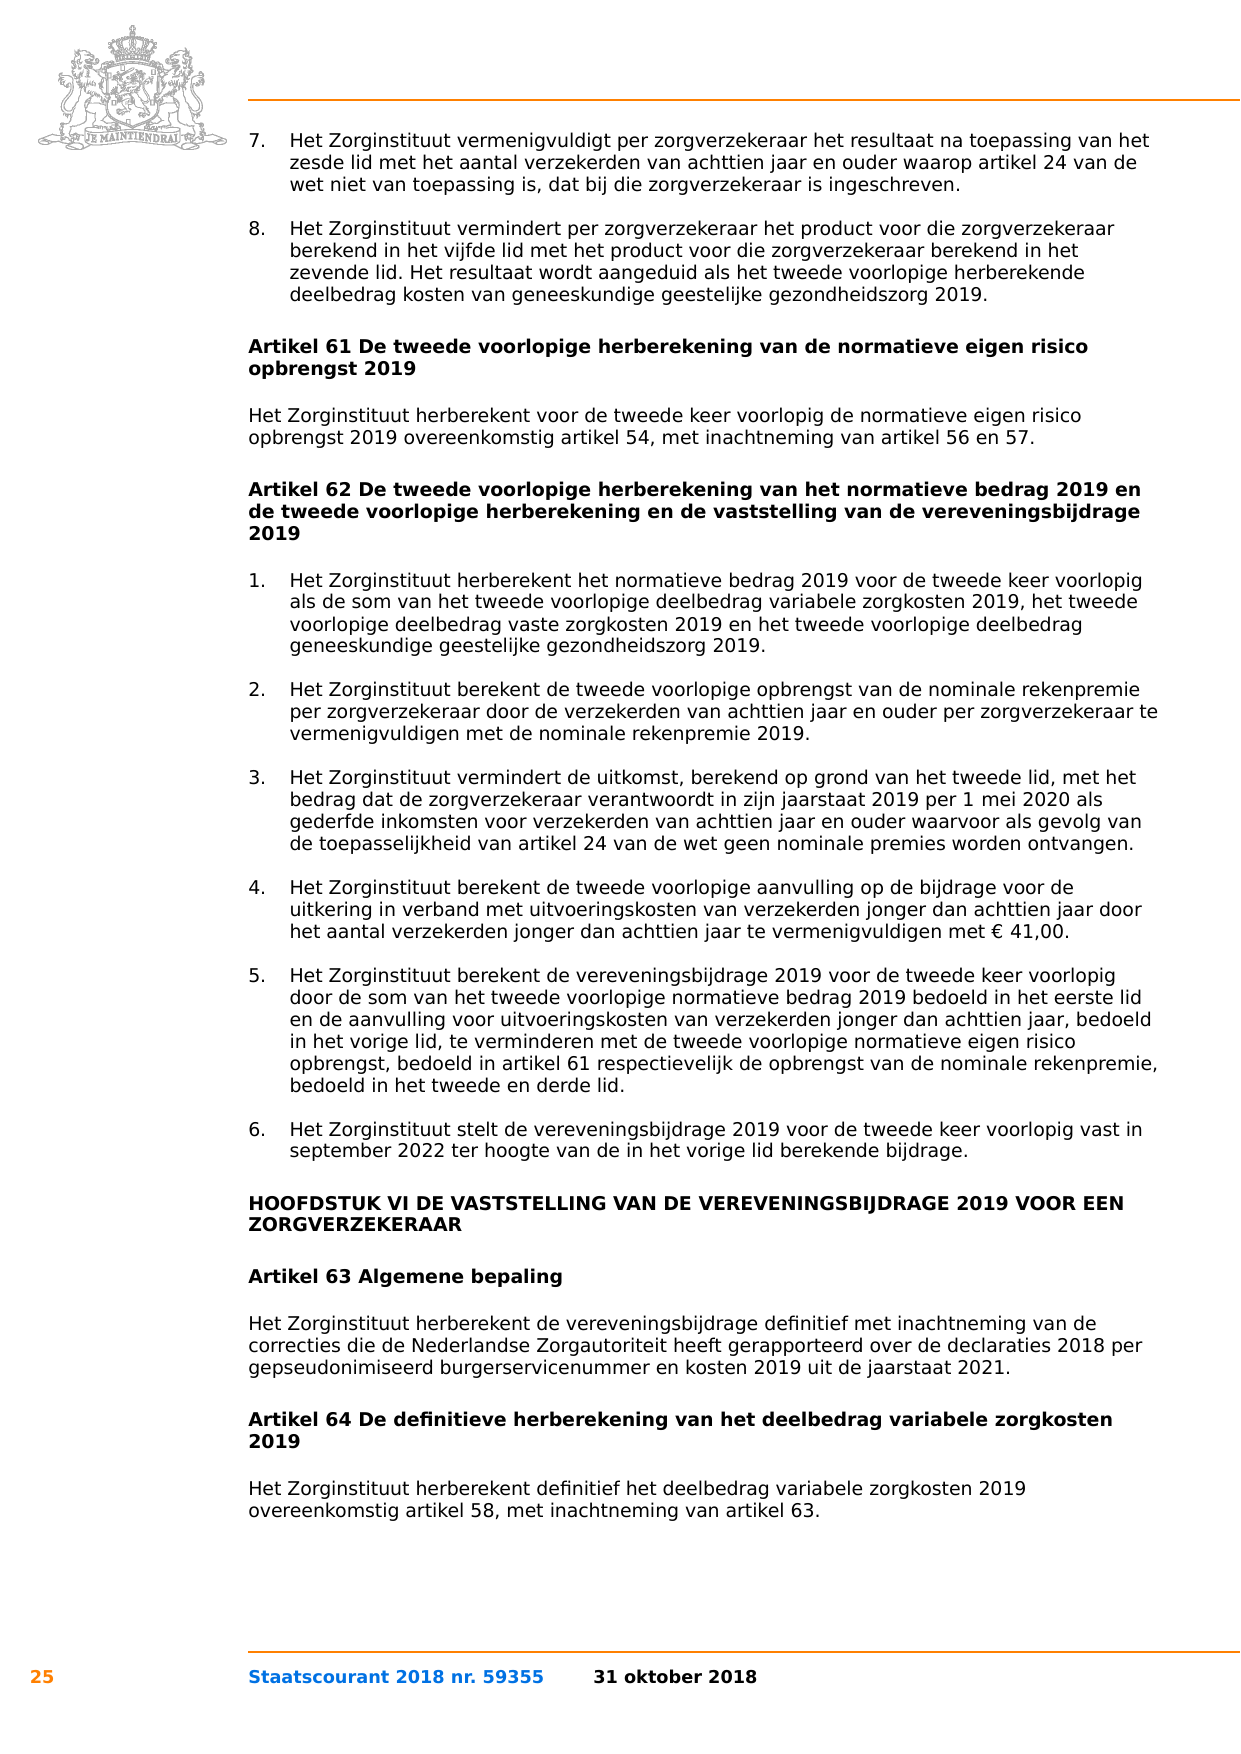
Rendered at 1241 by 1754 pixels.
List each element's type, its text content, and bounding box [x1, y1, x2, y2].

subtitle Artikel 61 De tweede voorlopige herberekening van de normatieve eigen risico opbrengst 2019 [248, 336, 1163, 379]
subtitle Artikel 64 De definitieve herberekening van het deelbedrag variabele zorgkosten 2019 [248, 1409, 1163, 1453]
text 2. Het Zorginstituut berekent de tweede voorlopige opbrengst van de nominale rekenpremie per zorgverzekeraar door de verzekerden van achttien jaar en ouder per zorgverzekeraar te vermenigvuldigen met de nominale rekenpremie 2019. [248, 679, 1163, 745]
text Het Zorginstituut herberekent de vereveningsbijdrage definitief met inachtneming van de correcties die de Nederlandse Zorgautoriteit heeft gerapporteerd over de declaraties 2018 per gepseudonimiseerd burgerservicenummer en kosten 2019 uit de jaarstaat 2021. [248, 1313, 1163, 1379]
text Het Zorginstituut herberekent definitief het deelbedrag variabele zorgkosten 2019 overeenkomstig artikel 58, met inachtneming van artikel 63. [248, 1478, 1163, 1522]
picture [38, 25, 227, 150]
text 7. Het Zorginstituut vermenigvuldigt per zorgverzekeraar het resultaat na toepassing van het zesde lid met het aantal verzekerden van achttien jaar en ouder waarop artikel 24 van de wet niet van toepassing is, dat bij die zorgverzekeraar is ingeschreven. [248, 130, 1163, 196]
text 4. Het Zorginstituut berekent de tweede voorlopige aanvulling op de bijdrage voor de uitkering in verband met uitvoeringskosten van verzekerden jonger dan achttien jaar door het aantal verzekerden jonger dan achttien jaar te vermenigvuldigen met € 41,00. [248, 877, 1163, 943]
text 5. Het Zorginstituut berekent de vereveningsbijdrage 2019 voor de tweede keer voorlopig door de som van het tweede voorlopige normatieve bedrag 2019 bedoeld in het eerste lid en de aanvulling voor uitvoeringskosten van verzekerden jonger dan achttien jaar, bedoeld in het vorige lid, te verminderen met de tweede voorlopige normatieve eigen risico opbrengst, bedoeld in artikel 61 respectievelijk de opbrengst van de nominale rekenpremie, bedoeld in het tweede en derde lid. [248, 965, 1163, 1097]
subtitle Artikel 63 Algemene bepaling [248, 1266, 1163, 1288]
subtitle Artikel 62 De tweede voorlopige herberekening van het normatieve bedrag 2019 en de tweede voorlopige herberekening en de vaststelling van de vereveningsbijdrage 2019 [248, 478, 1163, 544]
text 1. Het Zorginstituut herberekent het normatieve bedrag 2019 voor de tweede keer voorlopig als de som van het tweede voorlopige deelbedrag variabele zorgkosten 2019, het tweede voorlopige deelbedrag vaste zorgkosten 2019 en het tweede voorlopige deelbedrag geneeskundige geestelijke gezondheidszorg 2019. [248, 569, 1163, 657]
text 8. Het Zorginstituut vermindert per zorgverzekeraar het product voor die zorgverzekeraar berekend in het vijfde lid met het product voor die zorgverzekeraar berekend in het zevende lid. Het resultaat wordt aangeduid als het tweede voorlopige herberekende deelbedrag kosten van geneeskundige geestelijke gezondheidszorg 2019. [248, 218, 1163, 306]
text 6. Het Zorginstituut stelt de vereveningsbijdrage 2019 voor de tweede keer voorlopig vast in september 2022 ter hoogte van de in het vorige lid berekende bijdrage. [248, 1118, 1163, 1162]
subtitle HOOFDSTUK VI DE VASTSTELLING VAN DE VEREVENINGSBIJDRAGE 2019 VOOR EEN ZORGVERZEKERAAR [248, 1192, 1163, 1236]
text Het Zorginstituut herberekent voor de tweede keer voorlopig de normatieve eigen risico opbrengst 2019 overeenkomstig artikel 54, met inachtneming van artikel 56 en 57. [248, 404, 1163, 448]
text 3. Het Zorginstituut vermindert de uitkomst, berekend op grond van het tweede lid, met het bedrag dat de zorgverzekeraar verantwoordt in zijn jaarstaat 2019 per 1 mei 2020 als gederfde inkomsten voor verzekerden van achttien jaar en ouder waarvoor als gevolg van de toepasselijkheid van artikel 24 van de wet geen nominale premies worden ontvangen. [248, 767, 1163, 855]
